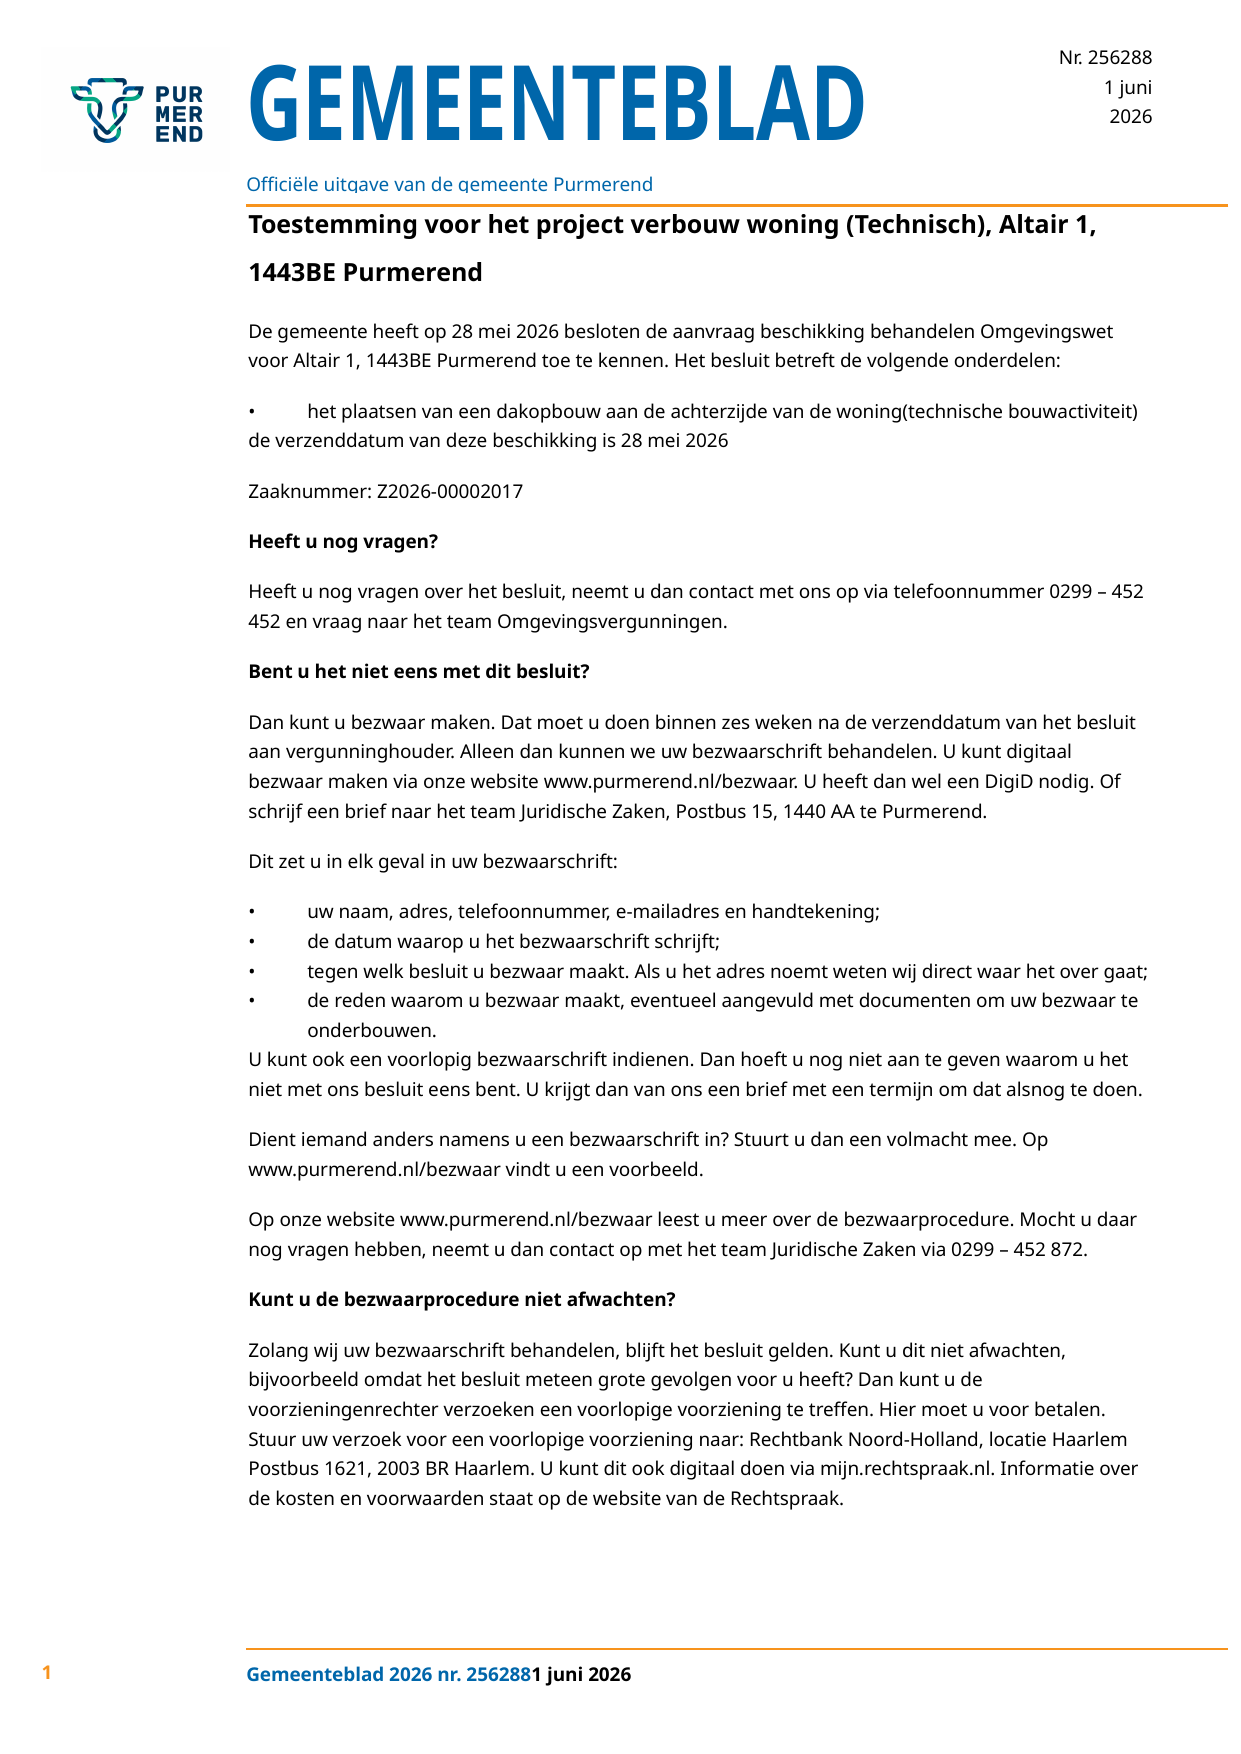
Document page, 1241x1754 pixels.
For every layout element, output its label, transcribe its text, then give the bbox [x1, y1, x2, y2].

list uw naam, adres, telefoonnummer, e-mailadres en handtekening; [248, 899, 1152, 924]
text Bent u het niet eens met dit besluit? [248, 659, 1152, 684]
text Zolang wij uw bezwaarschrift behandelen, blijft het besluit gelden. Kunt u dit niet afwachten, bijvoorbeeld omdat het besluit meteen grote gevolgen voor u heeft? Dan kunt u de voorzieningenrechter verzoeken een voorlopige voorziening te treffen. Hier moet u voor betalen. Stuur uw verzoek voor een voorlopige voorziening naar: Rechtbank Noord-Holland, locatie Haarlem Postbus 1621, 2003 BR Haarlem. U kunt dit ook digitaal doen via mijn.rechtspraak.nl. Informatie over de kosten en voorwaarden staat op de website van de Rechtspraak. [248, 1337, 1152, 1511]
list het plaatsen van een dakopbouw aan de achterzijde van de woning(technische bouwactiviteit) [248, 398, 1152, 424]
text U kunt ook een voorlopig bezwaarschrift indienen. Dan hoeft u nog niet aan te geven waarom u het niet met ons besluit eens bent. U krijgt dan van ons een brief met een termijn om dat alsnog te doen. [248, 1047, 1152, 1102]
text Heeft u nog vragen over het besluit, neemt u dan contact met ons op via telefoonnummer 0299 – 452 452 en vraag naar het team Omgevingsvergunningen. [248, 579, 1152, 634]
text Dan kunt u bezwaar maken. Dat moet u doen binnen zes weken na de verzenddatum van het besluit aan vergunninghouder. Alleen dan kunnen we uw bezwaarschrift behandelen. U kunt digitaal bezwaar maken via onze website www.purmerend.nl/bezwaar. U heeft dan wel een DigiD nodig. Of schrijf een brief naar het team Juridische Zaken, Postbus 15, 1440 AA te Purmerend. [248, 709, 1152, 824]
list de reden waarom u bezwaar maakt, eventueel aangevuld met documenten om uw bezwaar te onderbouwen. [248, 987, 1152, 1043]
text De gemeente heeft op 28 mei 2026 besloten de aanvraag beschikking behandelen Omgevingswet voor Altair 1, 1443BE Purmerend toe te kennen. Het besluit betreft de volgende onderdelen: [248, 318, 1152, 373]
picture [41, 47, 231, 172]
text Dit zet u in elk geval in uw bezwaarschrift: [248, 848, 1152, 874]
list tegen welk besluit u bezwaar maakt. Als u het adres noemt weten wij direct waar het over gaat; [248, 958, 1152, 984]
text Op onze website www.purmerend.nl/bezwaar leest u meer over de bezwaarprocedure. Mocht u daar nog vragen hebben, neemt u dan contact op met het team Juridische Zaken via 0299 – 452 872. [248, 1207, 1152, 1262]
text Dient iemand anders namens u een bezwaarschrift in? Stuurt u dan een volmacht mee. Op www.purmerend.nl/bezwaar vindt u een voorbeeld. [248, 1127, 1152, 1182]
list de datum waarop u het bezwaarschrift schrijft; [248, 928, 1152, 954]
text Toestemming voor het project verbouw woning (Technisch), Altair 1, 1443BE Purmerend [248, 207, 1152, 288]
text de verzenddatum van deze beschikking is 28 mei 2026 [248, 427, 1152, 453]
text Heeft u nog vragen? [248, 528, 1152, 554]
text Kunt u de bezwaarprocedure niet afwachten? [248, 1287, 1152, 1312]
text Zaaknummer: Z2026-00002017 [248, 478, 1152, 504]
